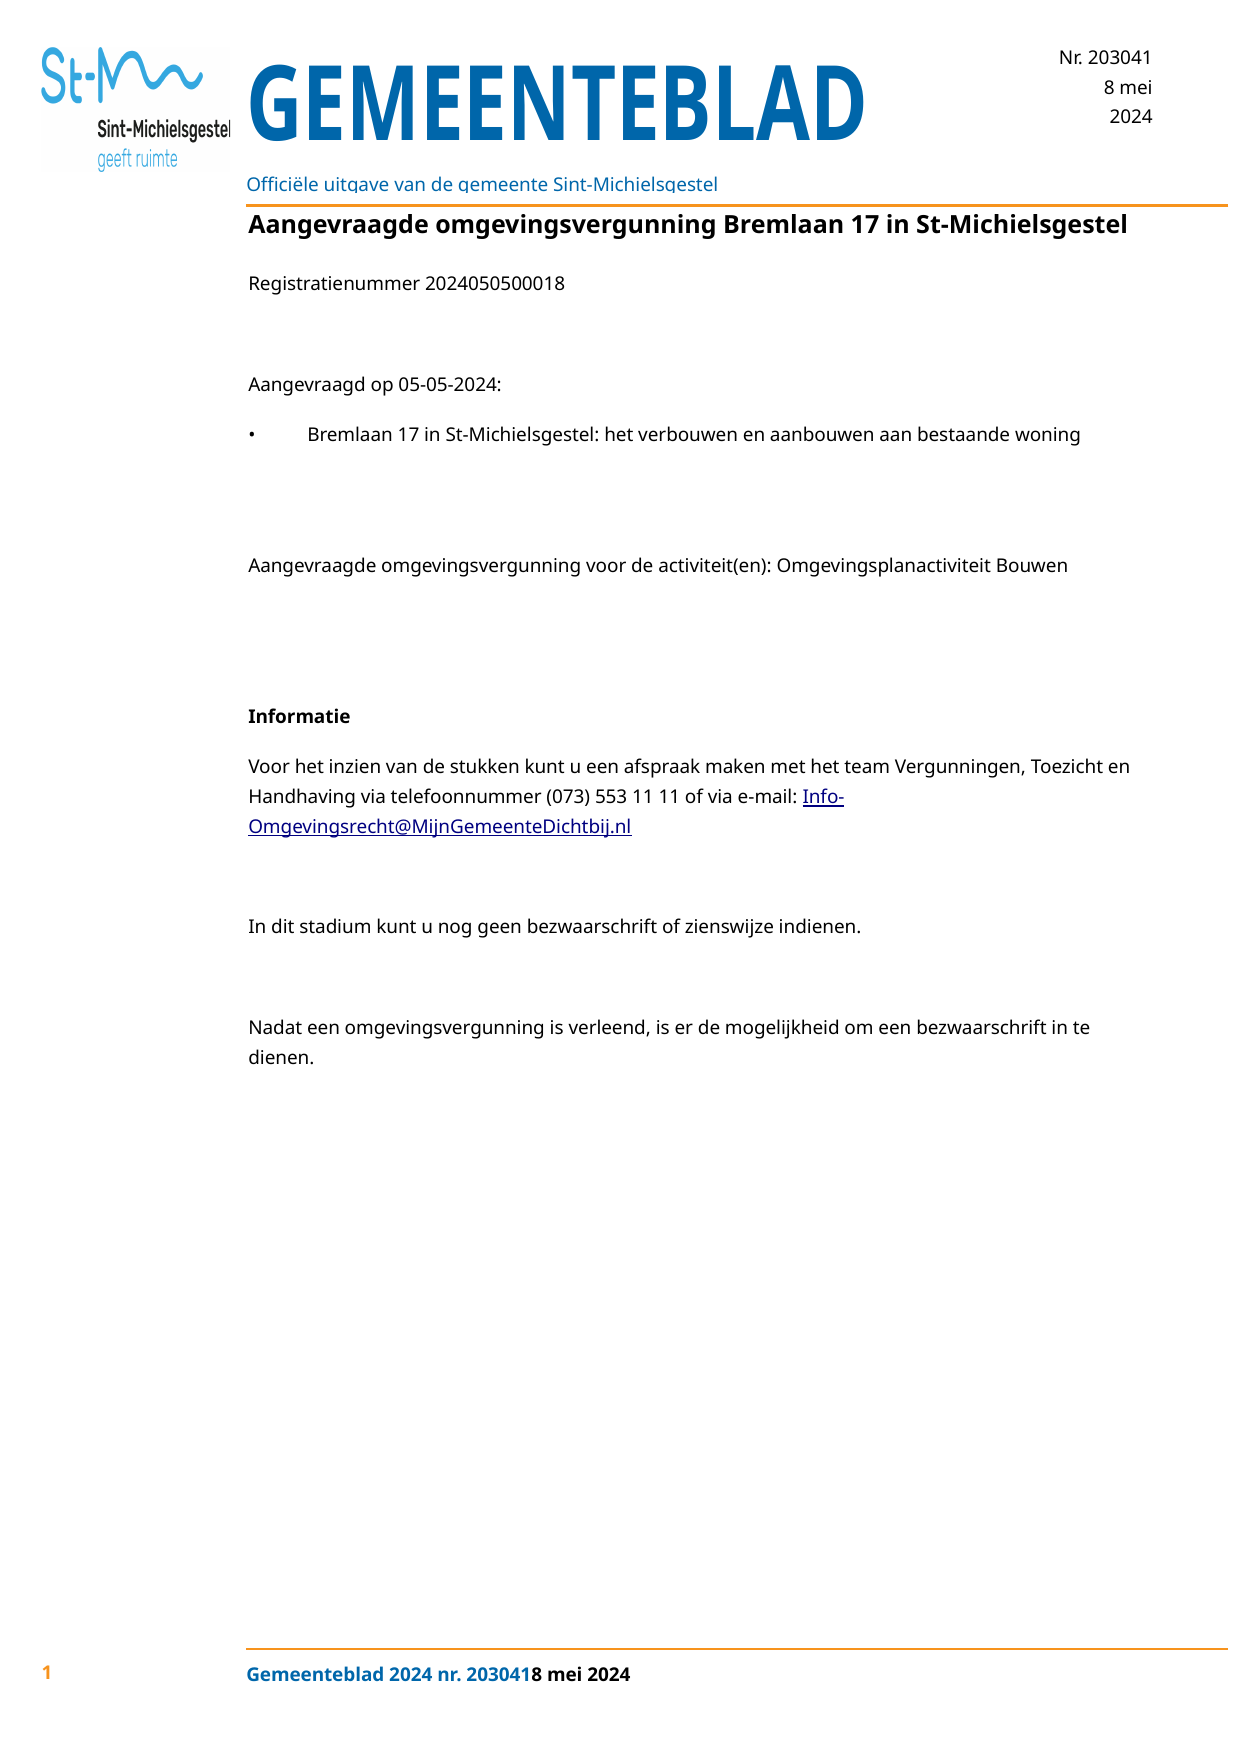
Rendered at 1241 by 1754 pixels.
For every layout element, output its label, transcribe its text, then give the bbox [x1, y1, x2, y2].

text Voor het inzien van de stukken kunt u een afspraak maken met het team Vergunningen, Toezicht en Handhaving via telefoonnummer (073) 553 11 11 of via e-mail: Info-Omgevingsrecht@MijnGemeenteDichtbij.nl [248, 754, 1152, 838]
text Registratienummer 2024050500018 [248, 270, 1152, 296]
text Aangevraagde omgevingsvergunning voor de activiteit(en): Omgevingsplanactiviteit Bouwen [248, 552, 1152, 578]
text Aangevraagde omgevingsvergunning Bremlaan 17 in St-Michielsgestel [248, 207, 1152, 241]
text Nadat een omgevingsvergunning is verleend, is er de mogelijkheid om een bezwaarschrift in te dienen. [248, 1014, 1152, 1070]
text Aangevraagd op 05-05-2024: [248, 371, 1152, 397]
text Informatie [248, 703, 1152, 729]
picture [41, 47, 231, 172]
list Bremlaan 17 in St-Michielsgestel: het verbouwen en aanbouwen aan bestaande woning [248, 422, 1152, 447]
text In dit stadium kunt u nog geen bezwaarschrift of zienswijze indienen. [248, 914, 1152, 939]
